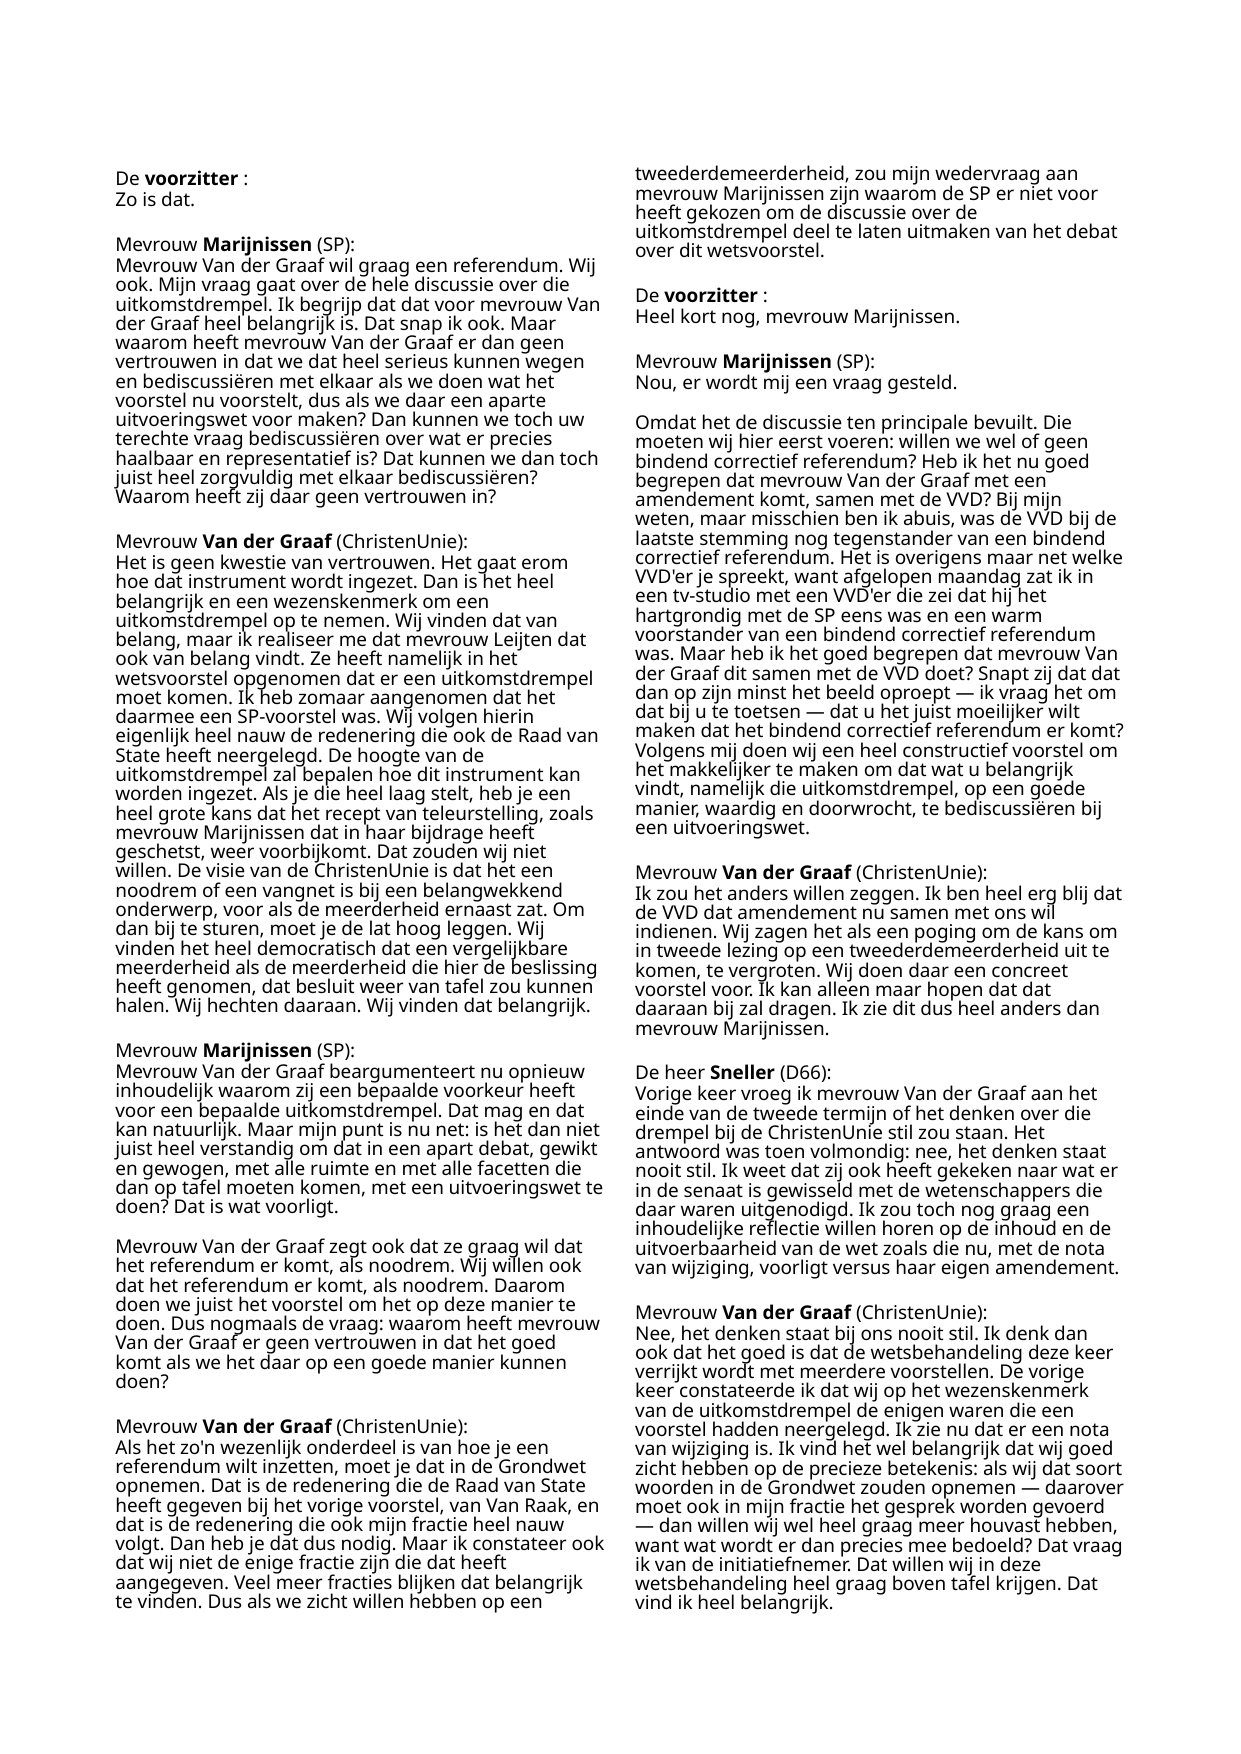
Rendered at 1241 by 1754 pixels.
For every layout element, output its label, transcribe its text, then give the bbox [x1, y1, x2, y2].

text Mevrouw Van der Graaf (ChristenUnie): [115, 528, 605, 554]
text Als het zo'n wezenlijk onderdeel is van hoe je een referendum wilt inzetten, moet je dat in de Grondwet opnemen. Dat is de redenering die de Raad van State heeft gegeven bij het vorige voorstel, van Van Raak, en dat is de redenering die ook mijn fractie heel nauw volgt. Dan heb je dat dus nodig. Maar ik constateer ook dat wij niet de enige fractie zijn die dat heeft aangegeven. Veel meer fracties blijken dat belangrijk te vinden. Dus als we zicht willen hebben op een [115, 1439, 605, 1612]
text Mevrouw Van der Graaf beargumenteert nu opnieuw inhoudelijk waarom zij een bepaalde voorkeur heeft voor een bepaalde uitkomstdrempel. Dat mag en dat kan natuurlijk. Maar mijn punt is nu net: is het dan niet juist heel verstandig om dat in een apart debat, gewikt en gewogen, met alle ruimte en met alle facetten die dan op tafel moeten komen, met een uitvoeringswet te doen? Dat is wat voorligt. [115, 1063, 605, 1217]
text Mevrouw Van der Graaf wil graag een referendum. Wij ook. Mijn vraag gaat over de hele discussie over die uitkomstdrempel. Ik begrijp dat dat voor mevrouw Van der Graaf heel belangrijk is. Dat snap ik ook. Maar waarom heeft mevrouw Van der Graaf er dan geen vertrouwen in dat we dat heel serieus kunnen wegen en bediscussiëren met elkaar als we doen wat het voorstel nu voorstelt, dus als we daar een aparte uitvoeringswet voor maken? Dan kunnen we toch uw terechte vraag bediscussiëren over wat er precies haalbaar en representatief is? Dat kunnen we dan toch juist heel zorgvuldig met elkaar bediscussiëren? Waarom heeft zij daar geen vertrouwen in? [115, 257, 605, 507]
text Mevrouw Marijnissen (SP): [115, 1037, 605, 1063]
text Nou, er wordt mij een vraag gesteld. [635, 374, 1125, 393]
text Vorige keer vroeg ik mevrouw Van der Graaf aan het einde van de tweede termijn of het denken over die drempel bij de ChristenUnie stil zou staan. Het antwoord was toen volmondig: nee, het denken staat nooit stil. Ik weet dat zij ook heeft gekeken naar wat er in de senaat is gewisseld met de wetenschappers die daar waren uitgenodigd. Ik zou toch nog graag een inhoudelijke reflectie willen horen op de inhoud en de uitvoerbaarheid van de wet zoals die nu, met de nota van wijziging, voorligt versus haar eigen amendement. [635, 1085, 1125, 1278]
text Mevrouw Marijnissen (SP): [635, 348, 1125, 374]
text Ik zou het anders willen zeggen. Ik ben heel erg blij dat de VVD dat amendement nu samen met ons wil indienen. Wij zagen het als een poging om de kans om in tweede lezing op een tweederdemeerderheid uit te komen, te vergroten. Wij doen daar een concreet voorstel voor. Ik kan alleen maar hopen dat dat daaraan bij zal dragen. Ik zie dit dus heel anders dan mevrouw Marijnissen. [635, 884, 1125, 1039]
text Mevrouw Marijnissen (SP): [115, 231, 605, 257]
text Omdat het de discussie ten principale bevuilt. Die moeten wij hier eerst voeren: willen we wel of geen bindend correctief referendum? Heb ik het nu goed begrepen dat mevrouw Van der Graaf met een amendement komt, samen met de VVD? Bij mijn weten, maar misschien ben ik abuis, was de VVD bij de laatste stemming nog tegenstander van een bindend correctief referendum. Het is overigens maar net welke VVD'er je spreekt, want afgelopen maandag zat ik in een tv-studio met een VVD'er die zei dat hij het hartgrondig met de SP eens was en een warm voorstander van een bindend correctief referendum was. Maar heb ik het goed begrepen dat mevrouw Van der Graaf dit samen met de VVD doet? Snapt zij dat dat dan op zijn minst het beeld oproept — ik vraag het om dat bij u te toetsen — dat u het juist moeilijker wilt maken dat het bindend correctief referendum er komt? Volgens mij doen wij een heel constructief voorstel om het makkelijker te maken om dat wat u belangrijk vindt, namelijk die uitkomstdrempel, op een goede manier, waardig en doorwrocht, te bediscussiëren bij een uitvoeringswet. [635, 414, 1125, 838]
text Nee, het denken staat bij ons nooit stil. Ik denk dan ook dat het goed is dat de wetsbehandeling deze keer verrijkt wordt met meerdere voorstellen. De vorige keer constateerde ik dat wij op het wezenskenmerk van de uitkomstdrempel de enigen waren die een voorstel hadden neergelegd. Ik zie nu dat er een nota van wijziging is. Ik vind het wel belangrijk dat wij goed zicht hebben op de precieze betekenis: als wij dat soort woorden in de Grondwet zouden opnemen — daarover moet ook in mijn fractie het gesprek worden gevoerd — dan willen wij wel heel graag meer houvast hebben, want wat wordt er dan precies mee bedoeld? Dat vraag ik van de initiatiefnemer. Dat willen wij in deze wetsbehandeling heel graag boven tafel krijgen. Dat vind ik heel belangrijk. [635, 1324, 1125, 1614]
text Mevrouw Van der Graaf (ChristenUnie): [635, 859, 1125, 884]
text Mevrouw Van der Graaf (ChristenUnie): [635, 1299, 1125, 1324]
text Mevrouw Van der Graaf (ChristenUnie): [115, 1413, 605, 1439]
text Heel kort nog, mevrouw Marijnissen. [635, 308, 1125, 327]
text tweederdemeerderheid, zou mijn wedervraag aan mevrouw Marijnissen zijn waarom de SP er niet voor heeft gekozen om de discussie over de uitkomstdrempel deel te laten uitmaken van het debat over dit wetsvoorstel. [635, 165, 1125, 262]
text Zo is dat. [115, 191, 605, 210]
text Mevrouw Van der Graaf zegt ook dat ze graag wil dat het referendum er komt, als noodrem. Wij willen ook dat het referendum er komt, als noodrem. Daarom doen we juist het voorstel om het op deze manier te doen. Dus nogmaals de vraag: waarom heeft mevrouw Van der Graaf er geen vertrouwen in dat het goed komt als we het daar op een goede manier kunnen doen? [115, 1238, 605, 1392]
text De voorzitter : [635, 282, 1125, 308]
text De heer Sneller (D66): [635, 1059, 1125, 1085]
text Het is geen kwestie van vertrouwen. Het gaat erom hoe dat instrument wordt ingezet. Dan is het heel belangrijk en een wezenskenmerk om een uitkomstdrempel op te nemen. Wij vinden dat van belang, maar ik realiseer me dat mevrouw Leijten dat ook van belang vindt. Ze heeft namelijk in het wetsvoorstel opgenomen dat er een uitkomstdrempel moet komen. Ik heb zomaar aangenomen dat het daarmee een SP-voorstel was. Wij volgen hierin eigenlijk heel nauw de redenering die ook de Raad van State heeft neergelegd. De hoogte van de uitkomstdrempel zal bepalen hoe dit instrument kan worden ingezet. Als je die heel laag stelt, heb je een heel grote kans dat het recept van teleurstelling, zoals mevrouw Marijnissen dat in haar bijdrage heeft geschetst, weer voorbijkomt. Dat zouden wij niet willen. De visie van de ChristenUnie is dat het een noodrem of een vangnet is bij een belangwekkend onderwerp, voor als de meerderheid ernaast zat. Om dan bij te sturen, moet je de lat hoog leggen. Wij vinden het heel democratisch dat een vergelijkbare meerderheid als de meerderheid die hier de beslissing heeft genomen, dat besluit weer van tafel zou kunnen halen. Wij hechten daaraan. Wij vinden dat belangrijk. [115, 554, 605, 1017]
text De voorzitter : [115, 165, 605, 191]
